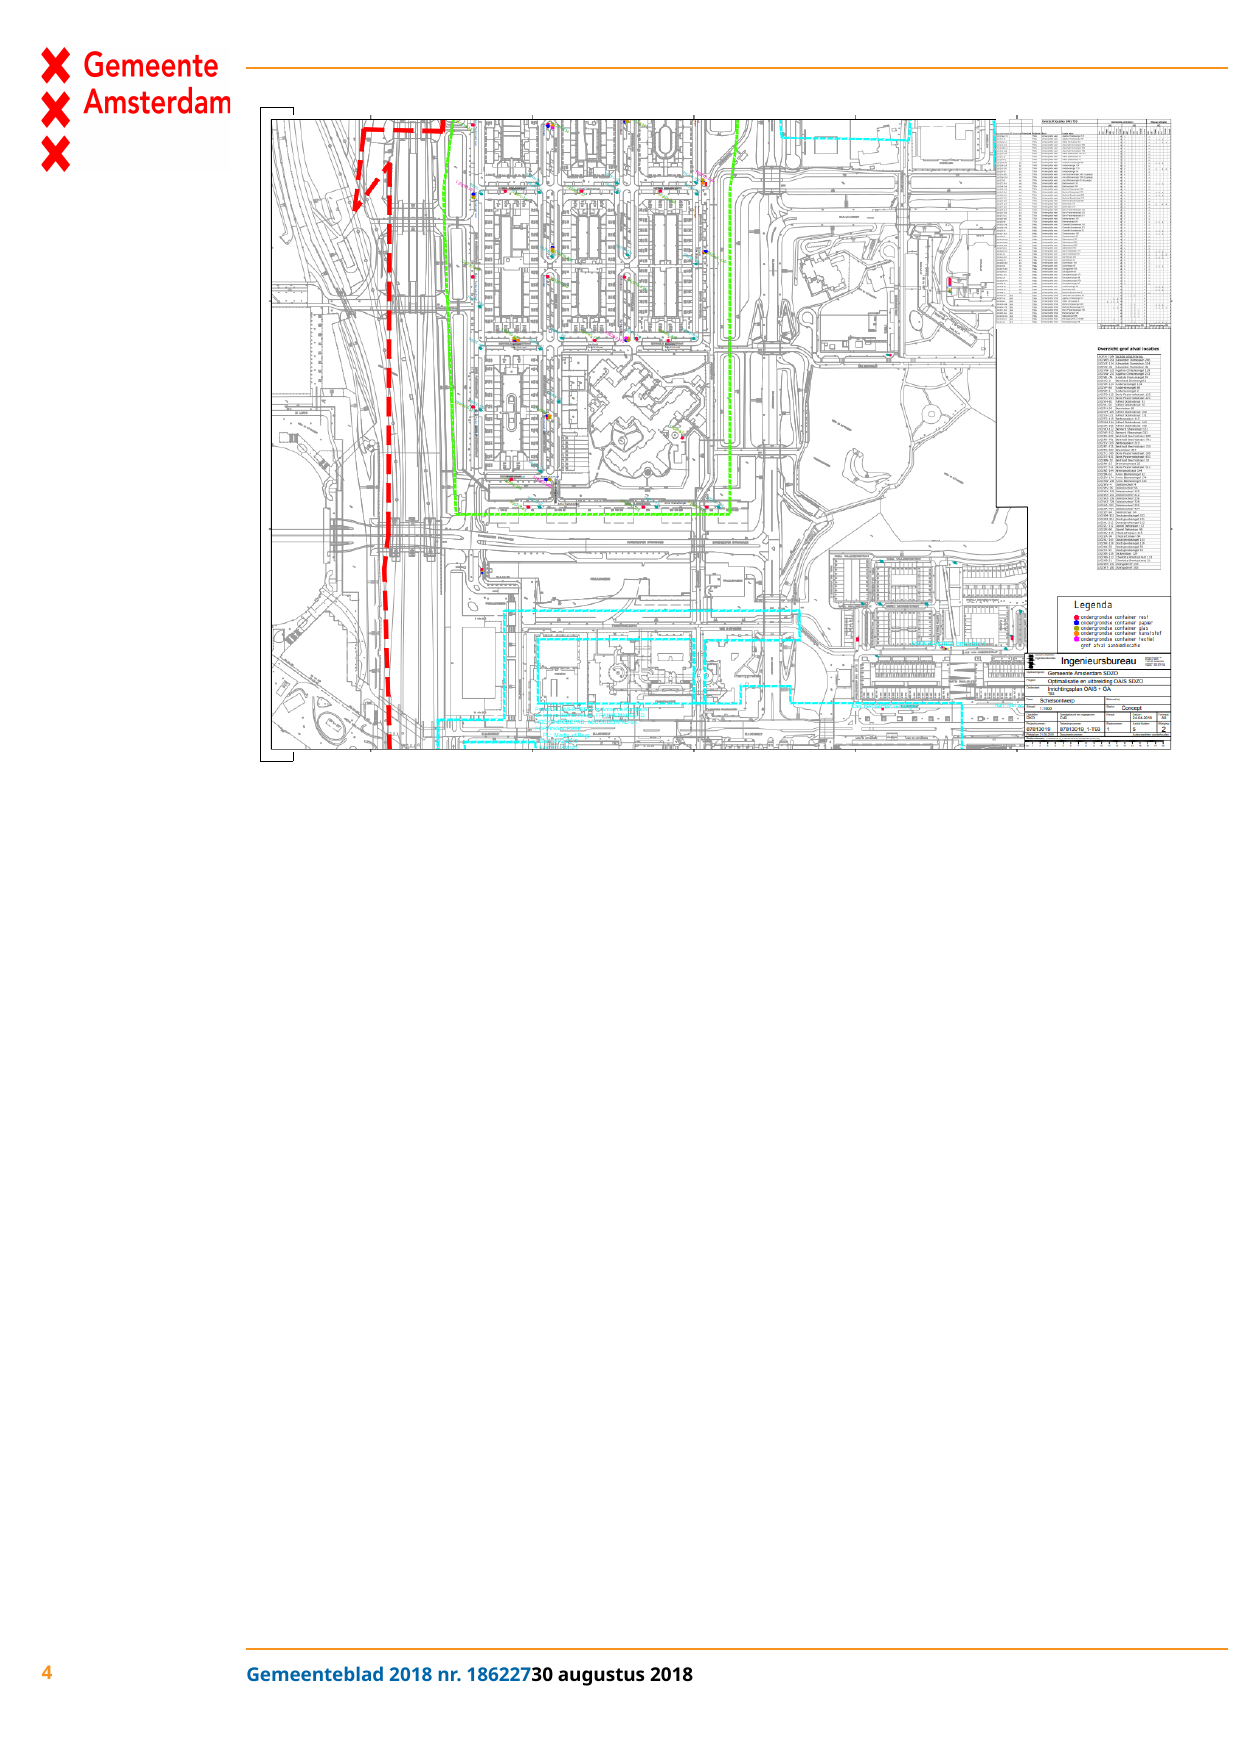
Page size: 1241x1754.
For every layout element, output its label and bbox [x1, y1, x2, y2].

picture [268, 115, 1173, 752]
picture [41, 47, 231, 172]
